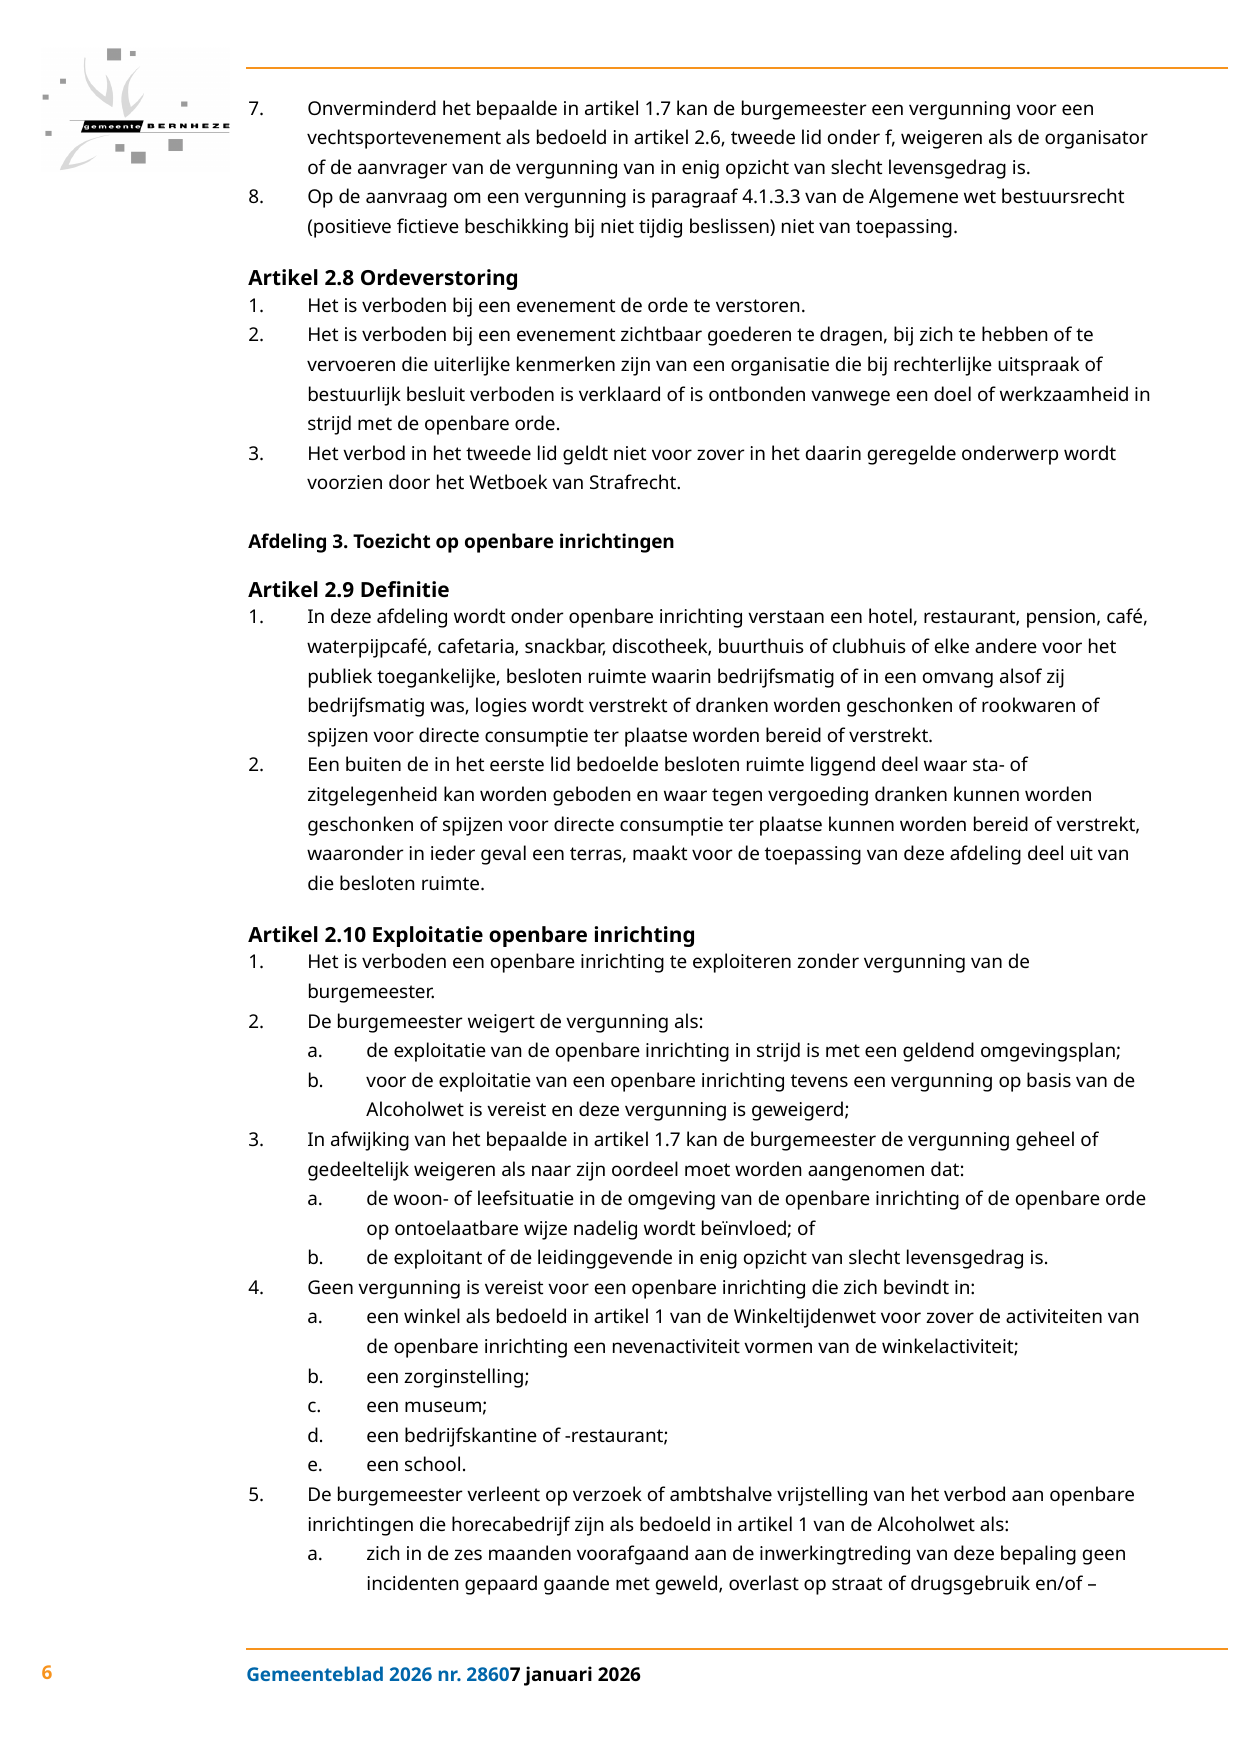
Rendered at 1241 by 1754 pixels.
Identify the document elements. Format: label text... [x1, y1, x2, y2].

list de woon- of leefsituatie in de omgeving van de openbare inrichting of de openbare orde op ontoelaatbare wijze nadelig wordt beïnvloed; of [307, 1185, 1152, 1241]
list een museum; [307, 1392, 1152, 1418]
picture [41, 47, 231, 172]
list Het is verboden bij een evenement zichtbaar goederen te dragen, bij zich te hebben of te vervoeren die uiterlijke kenmerken zijn van een organisatie die bij rechterlijke uitspraak of bestuurlijk besluit verboden is verklaard of is ontbonden vanwege een doel of werkzaamheid in strijd met de openbare orde. [248, 322, 1152, 436]
list voor de exploitatie van een openbare inrichting tevens een vergunning op basis van de Alcoholwet is vereist en deze vergunning is geweigerd; [307, 1067, 1152, 1122]
list Het verbod in het tweede lid geldt niet voor zover in het daarin geregelde onderwerp wordt voorzien door het Wetboek van Strafrecht. [248, 440, 1152, 495]
list Het is verboden een openbare inrichting te exploiteren zonder vergunning van de burgemeester. [248, 949, 1152, 1004]
list Het is verboden bij een evenement de orde te verstoren. [248, 292, 1152, 318]
list zich in de zes maanden voorafgaand aan de inwerkingtreding van deze bepaling geen incidenten gepaard gaande met geweld, overlast op straat of drugsgebruik en/of – [307, 1540, 1152, 1596]
text Artikel 2.9 Definitie [248, 575, 1152, 604]
list Onverminderd het bepaalde in artikel 1.7 kan de burgemeester een vergunning voor een vechtsportevenement als bedoeld in artikel 2.6, tweede lid onder f, weigeren als de organisator of de aanvrager van de vergunning van in enig opzicht van slecht levensgedrag is. [248, 95, 1152, 180]
list In afwijking van het bepaalde in artikel 1.7 kan de burgemeester de vergunning geheel of gedeeltelijk weigeren als naar zijn oordeel moet worden aangenomen dat: [248, 1126, 1152, 1182]
text Artikel 2.10 Exploitatie openbare inrichting [248, 920, 1152, 949]
list In deze afdeling wordt onder openbare inrichting verstaan een hotel, restaurant, pension, café, waterpijpcafé, cafetaria, snackbar, discotheek, buurthuis of clubhuis of elke andere voor het publiek toegankelijke, besloten ruimte waarin bedrijfsmatig of in een omvang alsof zij bedrijfsmatig was, logies wordt verstrekt of dranken worden geschonken of rookwaren of spijzen voor directe consumptie ter plaatse worden bereid of verstrekt. [248, 604, 1152, 748]
list Geen vergunning is vereist voor een openbare inrichting die zich bevindt in: [248, 1274, 1152, 1300]
list de exploitatie van de openbare inrichting in strijd is met een geldend omgevingsplan; [307, 1037, 1152, 1063]
text Afdeling 3. Toezicht op openbare inrichtingen [248, 529, 1152, 554]
list de exploitant of de leidinggevende in enig opzicht van slecht levensgedrag is. [307, 1244, 1152, 1270]
text Artikel 2.8 Ordeverstoring [248, 263, 1152, 292]
list De burgemeester verleent op verzoek of ambtshalve vrijstelling van het verbod aan openbare inrichtingen die horecabedrijf zijn als bedoeld in artikel 1 van de Alcoholwet als: [248, 1481, 1152, 1537]
list een school. [307, 1452, 1152, 1477]
list een zorginstelling; [307, 1363, 1152, 1389]
list Op de aanvraag om een vergunning is paragraaf 4.1.3.3 van de Algemene wet bestuursrecht (positieve fictieve beschikking bij niet tijdig beslissen) niet van toepassing. [248, 183, 1152, 239]
list een bedrijfskantine of -restaurant; [307, 1422, 1152, 1448]
list Een buiten de in het eerste lid bedoelde besloten ruimte liggend deel waar sta- of zitgelegenheid kan worden geboden en waar tegen vergoeding dranken kunnen worden geschonken of spijzen voor directe consumptie ter plaatse kunnen worden bereid of verstrekt, waaronder in ieder geval een terras, maakt voor de toepassing van deze afdeling deel uit van die besloten ruimte. [248, 752, 1152, 896]
list een winkel als bedoeld in artikel 1 van de Winkeltijdenwet voor zover de activiteiten van de openbare inrichting een nevenactiviteit vormen van de winkelactiviteit; [307, 1304, 1152, 1359]
list De burgemeester weigert de vergunning als: [248, 1008, 1152, 1034]
